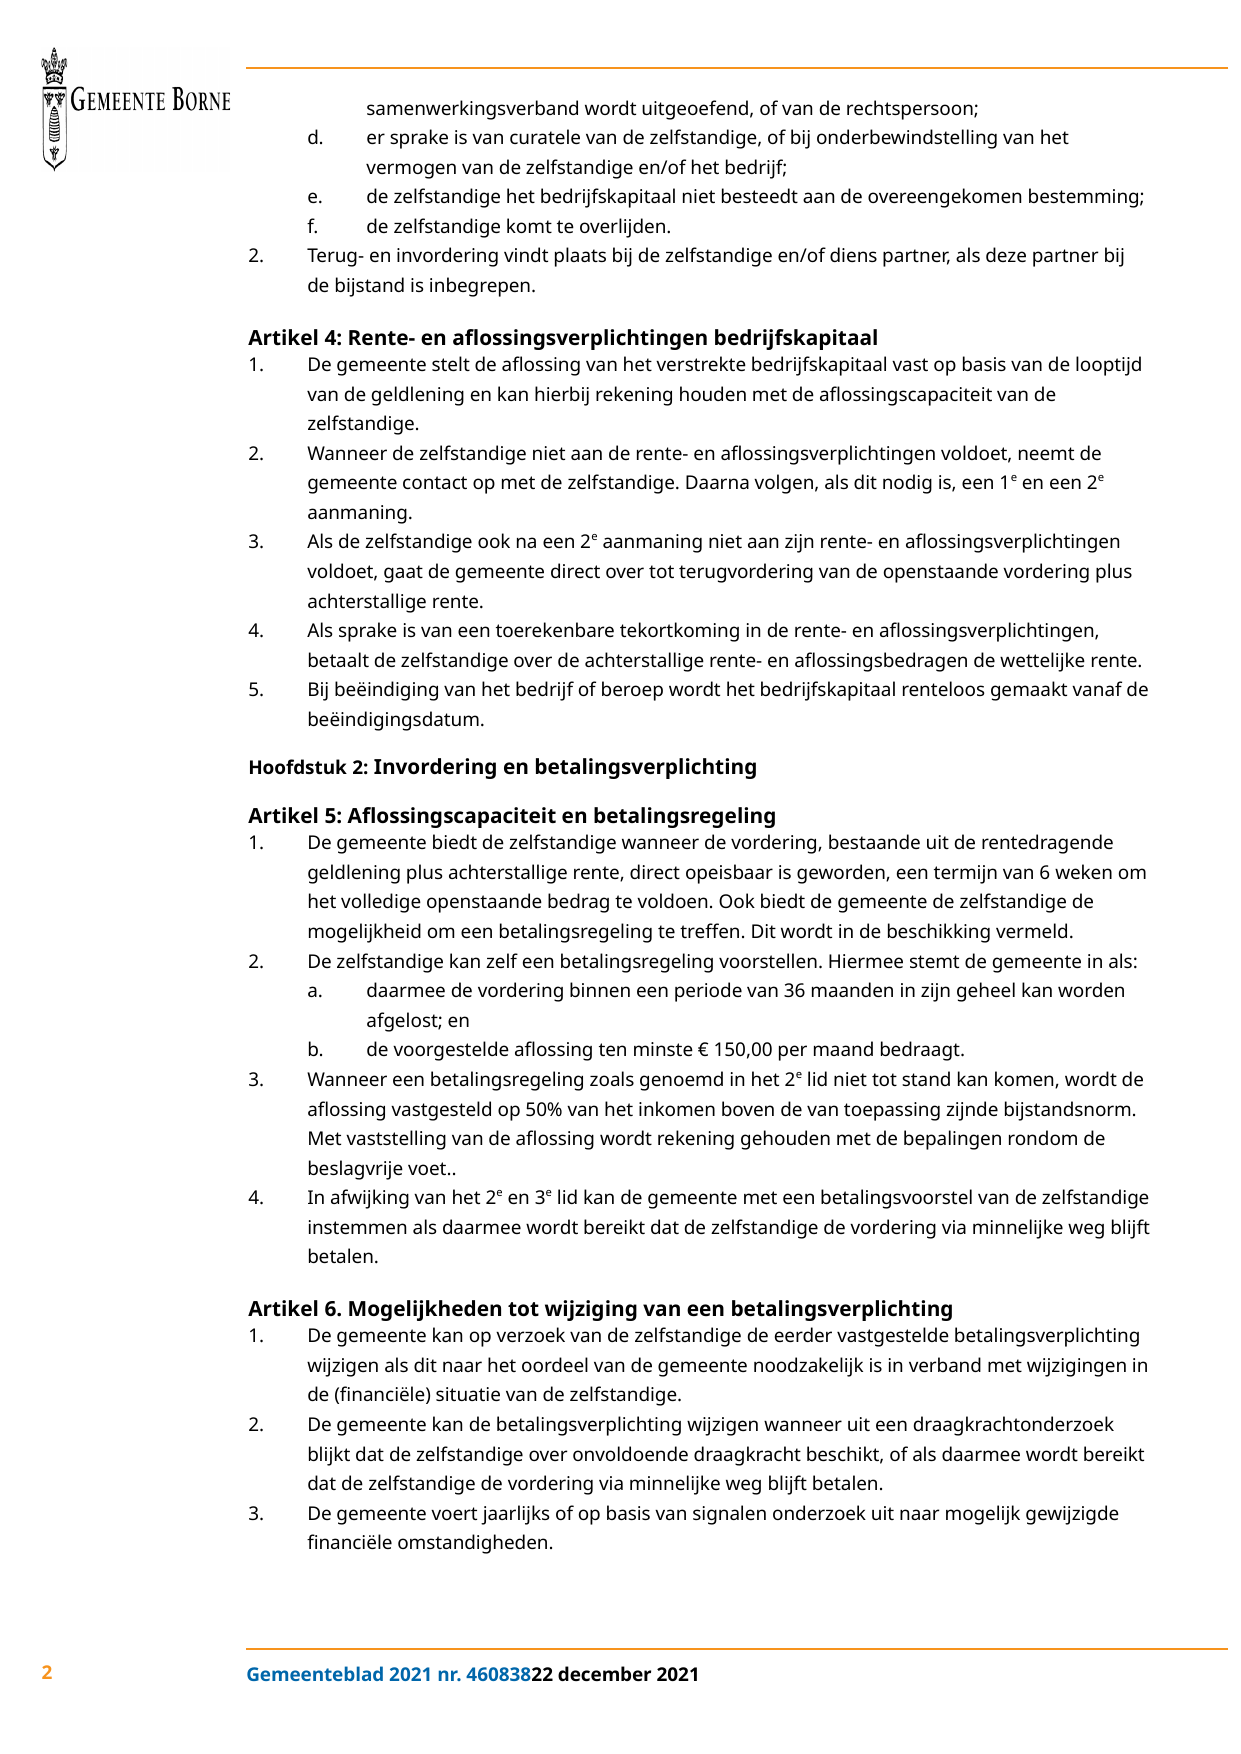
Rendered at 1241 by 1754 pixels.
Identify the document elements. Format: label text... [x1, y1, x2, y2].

list Bij beëindiging van het bedrijf of beroep wordt het bedrijfskapitaal renteloos gemaakt vanaf de beëindigingsdatum. [248, 677, 1152, 732]
list de zelfstandige komt te overlijden. [307, 213, 1152, 239]
list er sprake is van curatele van de zelfstandige, of bij onderbewindstelling van het vermogen van de zelfstandige en/of het bedrijf; [307, 124, 1152, 180]
list samenwerkingsverband wordt uitgeoefend, of van de rechtspersoon; [307, 95, 1152, 121]
list Terug- en invordering vindt plaats bij de zelfstandige en/of diens partner, als deze partner bij de bijstand is inbegrepen. [248, 243, 1152, 298]
text Artikel 4: Rente- en aflossingsverplichtingen bedrijfskapitaal [248, 323, 1152, 351]
list De zelfstandige kan zelf een betalingsregeling voorstellen. Hiermee stemt de gemeente in als: [248, 948, 1152, 973]
text Artikel 6. Mogelijkheden tot wijziging van een betalingsverplichting [248, 1294, 1152, 1322]
list Wanneer de zelfstandige niet aan de rente- en aflossingsverplichtingen voldoet, neemt de gemeente contact op met de zelfstandige. Daarna volgen, als dit nodig is, een 1e en een 2e aanmaning. [248, 440, 1152, 525]
list Als de zelfstandige ook na een 2e aanmaning niet aan zijn rente- en aflossingsverplichtingen voldoet, gaat de gemeente direct over tot terugvordering van de openstaande vordering plus achterstallige rente. [248, 529, 1152, 613]
list In afwijking van het 2e en 3e lid kan de gemeente met een betalingsvoorstel van de zelfstandige instemmen als daarmee wordt bereikt dat de zelfstandige de vordering via minnelijke weg blijft betalen. [248, 1184, 1152, 1269]
text Artikel 5: Aflossingscapaciteit en betalingsregeling [248, 801, 1152, 829]
list De gemeente voert jaarlijks of op basis van signalen onderzoek uit naar mogelijk gewijzigde financiële omstandigheden. [248, 1500, 1152, 1555]
list de voorgestelde aflossing ten minste € 150,00 per maand bedraagt. [307, 1037, 1152, 1062]
list de zelfstandige het bedrijfskapitaal niet besteedt aan de overeengekomen bestemming; [307, 183, 1152, 209]
text Hoofdstuk 2: Invordering en betalingsverplichting [248, 752, 1152, 780]
list daarmee de vordering binnen een periode van 36 maanden in zijn geheel kan worden afgelost; en [307, 977, 1152, 1033]
list De gemeente kan de betalingsverplichting wijzigen wanneer uit een draagkrachtonderzoek blijkt dat de zelfstandige over onvoldoende draagkracht beschikt, of als daarmee wordt bereikt dat de zelfstandige de vordering via minnelijke weg blijft betalen. [248, 1411, 1152, 1496]
list De gemeente stelt de aflossing van het verstrekte bedrijfskapitaal vast op basis van de looptijd van de geldlening en kan hierbij rekening houden met de aflossingscapaciteit van de zelfstandige. [248, 351, 1152, 436]
list Als sprake is van een toerekenbare tekortkoming in de rente- en aflossingsverplichtingen, betaalt de zelfstandige over de achterstallige rente- en aflossingsbedragen de wettelijke rente. [248, 617, 1152, 673]
list De gemeente kan op verzoek van de zelfstandige de eerder vastgestelde betalingsverplichting wijzigen als dit naar het oordeel van de gemeente noodzakelijk is in verband met wijzigingen in de (financiële) situatie van de zelfstandige. [248, 1322, 1152, 1407]
list De gemeente biedt de zelfstandige wanneer de vordering, bestaande uit de rentedragende geldlening plus achterstallige rente, direct opeisbaar is geworden, een termijn van 6 weken om het volledige openstaande bedrag te voldoen. Ook biedt de gemeente de zelfstandige de mogelijkheid om een betalingsregeling te treffen. Dit wordt in de beschikking vermeld. [248, 829, 1152, 944]
list Wanneer een betalingsregeling zoals genoemd in het 2e lid niet tot stand kan komen, wordt de aflossing vastgesteld op 50% van het inkomen boven de van toepassing zijnde bijstandsnorm. Met vaststelling van de aflossing wordt rekening gehouden met de bepalingen rondom de beslagvrije voet.. [248, 1066, 1152, 1181]
picture [41, 47, 231, 172]
